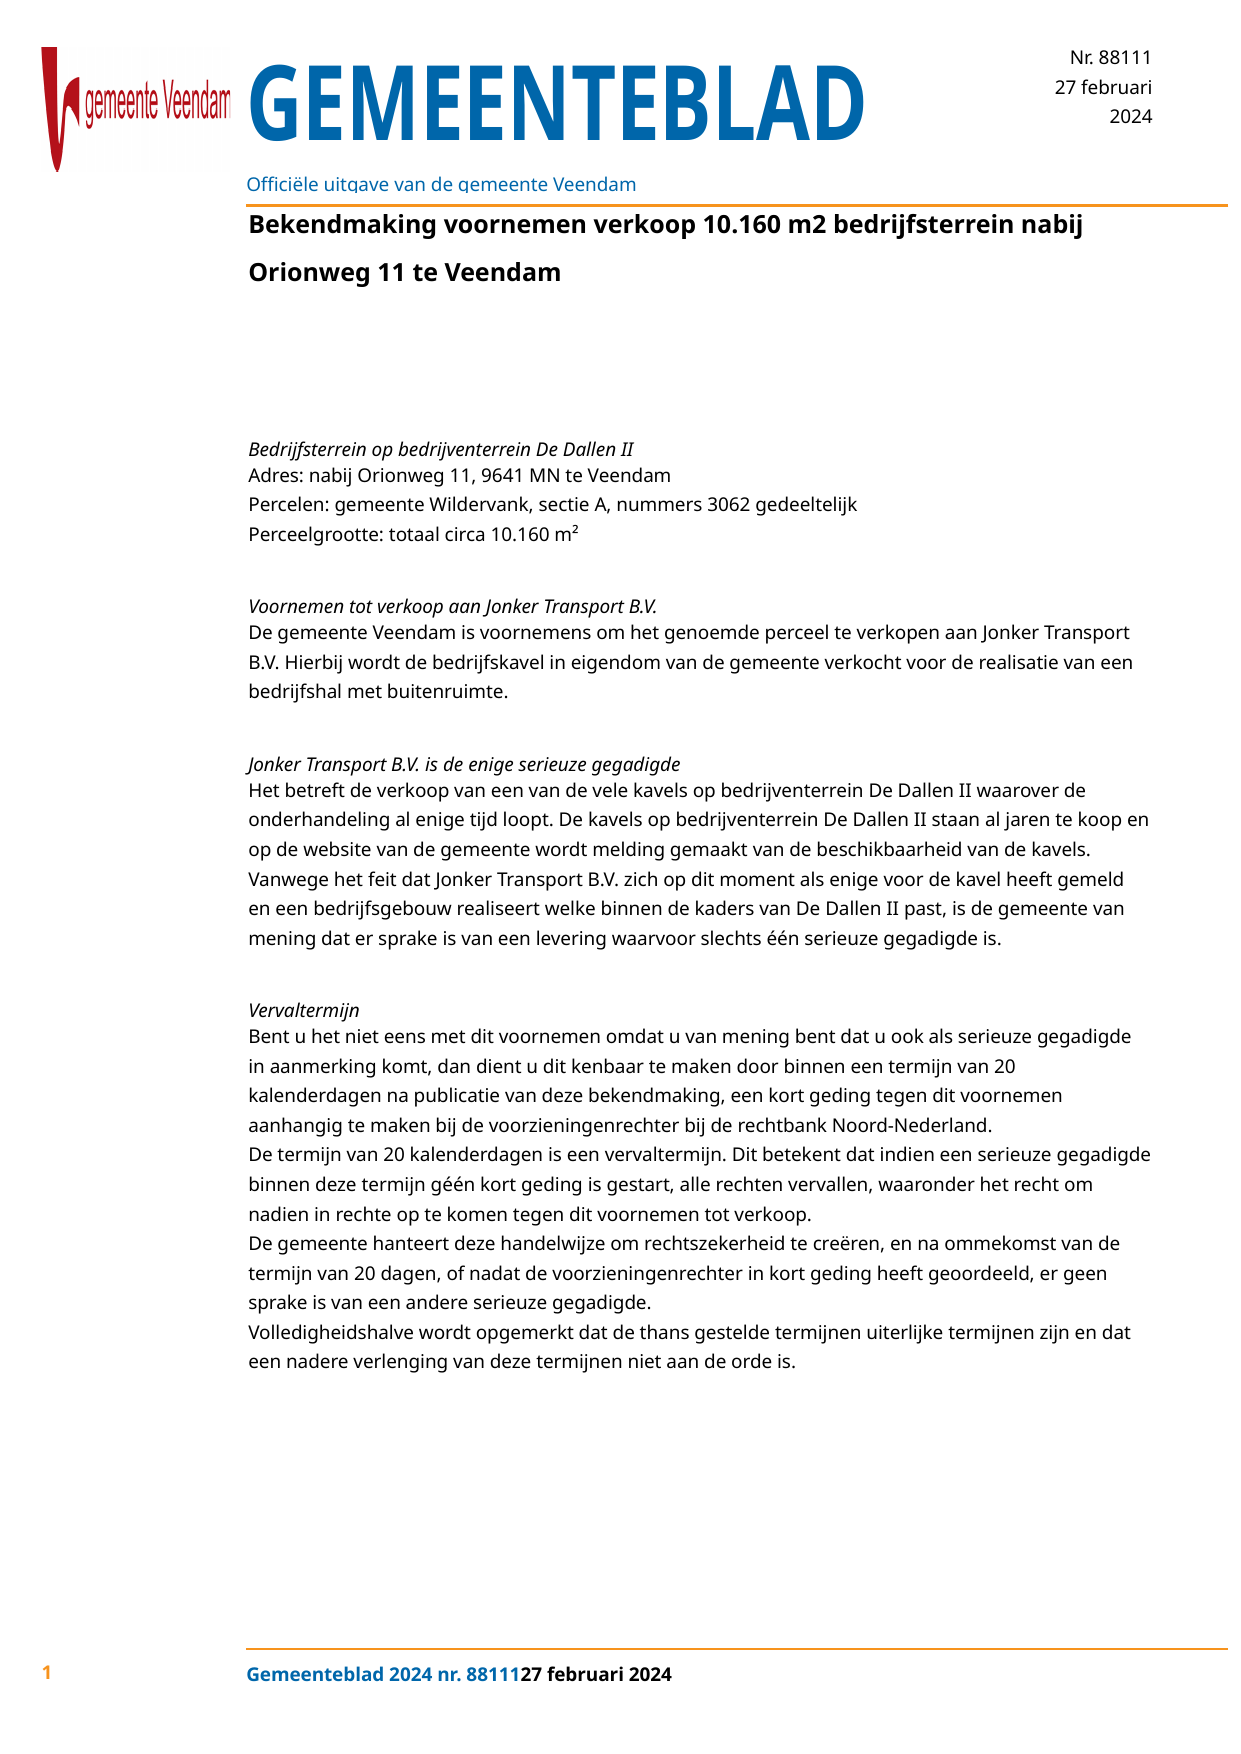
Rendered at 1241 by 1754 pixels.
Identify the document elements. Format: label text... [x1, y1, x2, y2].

text Het betreft de verkoop van een van de vele kavels op bedrijventerrein De Dallen II waarover de onderhandeling al enige tijd loopt. De kavels op bedrijventerrein De Dallen II staan al jaren te koop en op de website van de gemeente wordt melding gemaakt van de beschikbaarheid van de kavels. Vanwege het feit dat Jonker Transport B.V. zich op dit moment als enige voor de kavel heeft gemeld en een bedrijfsgebouw realiseert welke binnen de kaders van De Dallen II past, is de gemeente van mening dat er sprake is van een levering waarvoor slechts één serieuze gegadigde is. [248, 777, 1152, 951]
text Jonker Transport B.V. is de enige serieuze gegadigde [248, 751, 1152, 777]
text Adres: nabij Orionweg 11, 9641 MN te Veendam [248, 462, 1152, 487]
text De gemeente Veendam is voornemens om het genoemde perceel te verkopen aan Jonker Transport B.V. Hierbij wordt de bedrijfskavel in eigendom van de gemeente verkocht voor de realisatie van een bedrijfshal met buitenruimte. [248, 619, 1152, 704]
text Percelen: gemeente Wildervank, sectie A, nummers 3062 gedeeltelijk [248, 491, 1152, 517]
text Perceelgrootte: totaal circa 10.160 m² [248, 521, 1152, 547]
text De termijn van 20 kalenderdagen is een vervaltermijn. Dit betekent dat indien een serieuze gegadigde binnen deze termijn géén kort geding is gestart, alle rechten vervallen, waaronder het recht om nadien in rechte op te komen tegen dit voornemen tot verkoop. [248, 1142, 1152, 1227]
text Bekendmaking voornemen verkoop 10.160 m2 bedrijfsterrein nabij Orionweg 11 te Veendam [248, 207, 1152, 288]
text Bent u het niet eens met dit voornemen omdat u van mening bent dat u ook als serieuze gegadigde in aanmerking komt, dan dient u dit kenbaar te maken door binnen een termijn van 20 kalenderdagen na publicatie van deze bekendmaking, een kort geding tegen dit voornemen aanhangig te maken bij de voorzieningenrechter bij de rechtbank Noord-Nederland. [248, 1023, 1152, 1138]
text Voornemen tot verkoop aan Jonker Transport B.V. [248, 594, 1152, 619]
text Vervaltermijn [248, 998, 1152, 1023]
text De gemeente hanteert deze handelwijze om rechtszekerheid te creëren, en na ommekomst van de termijn van 20 dagen, of nadat de voorzieningenrechter in kort geding heeft geoordeeld, er geen sprake is van een andere serieuze gegadigde. [248, 1230, 1152, 1315]
text Volledigheidshalve wordt opgemerkt dat de thans gestelde termijnen uiterlijke termijnen zijn en dat een nadere verlenging van deze termijnen niet aan de orde is. [248, 1319, 1152, 1374]
text Bedrijfsterrein op bedrijventerrein De Dallen II [248, 436, 1152, 462]
picture [41, 47, 231, 172]
